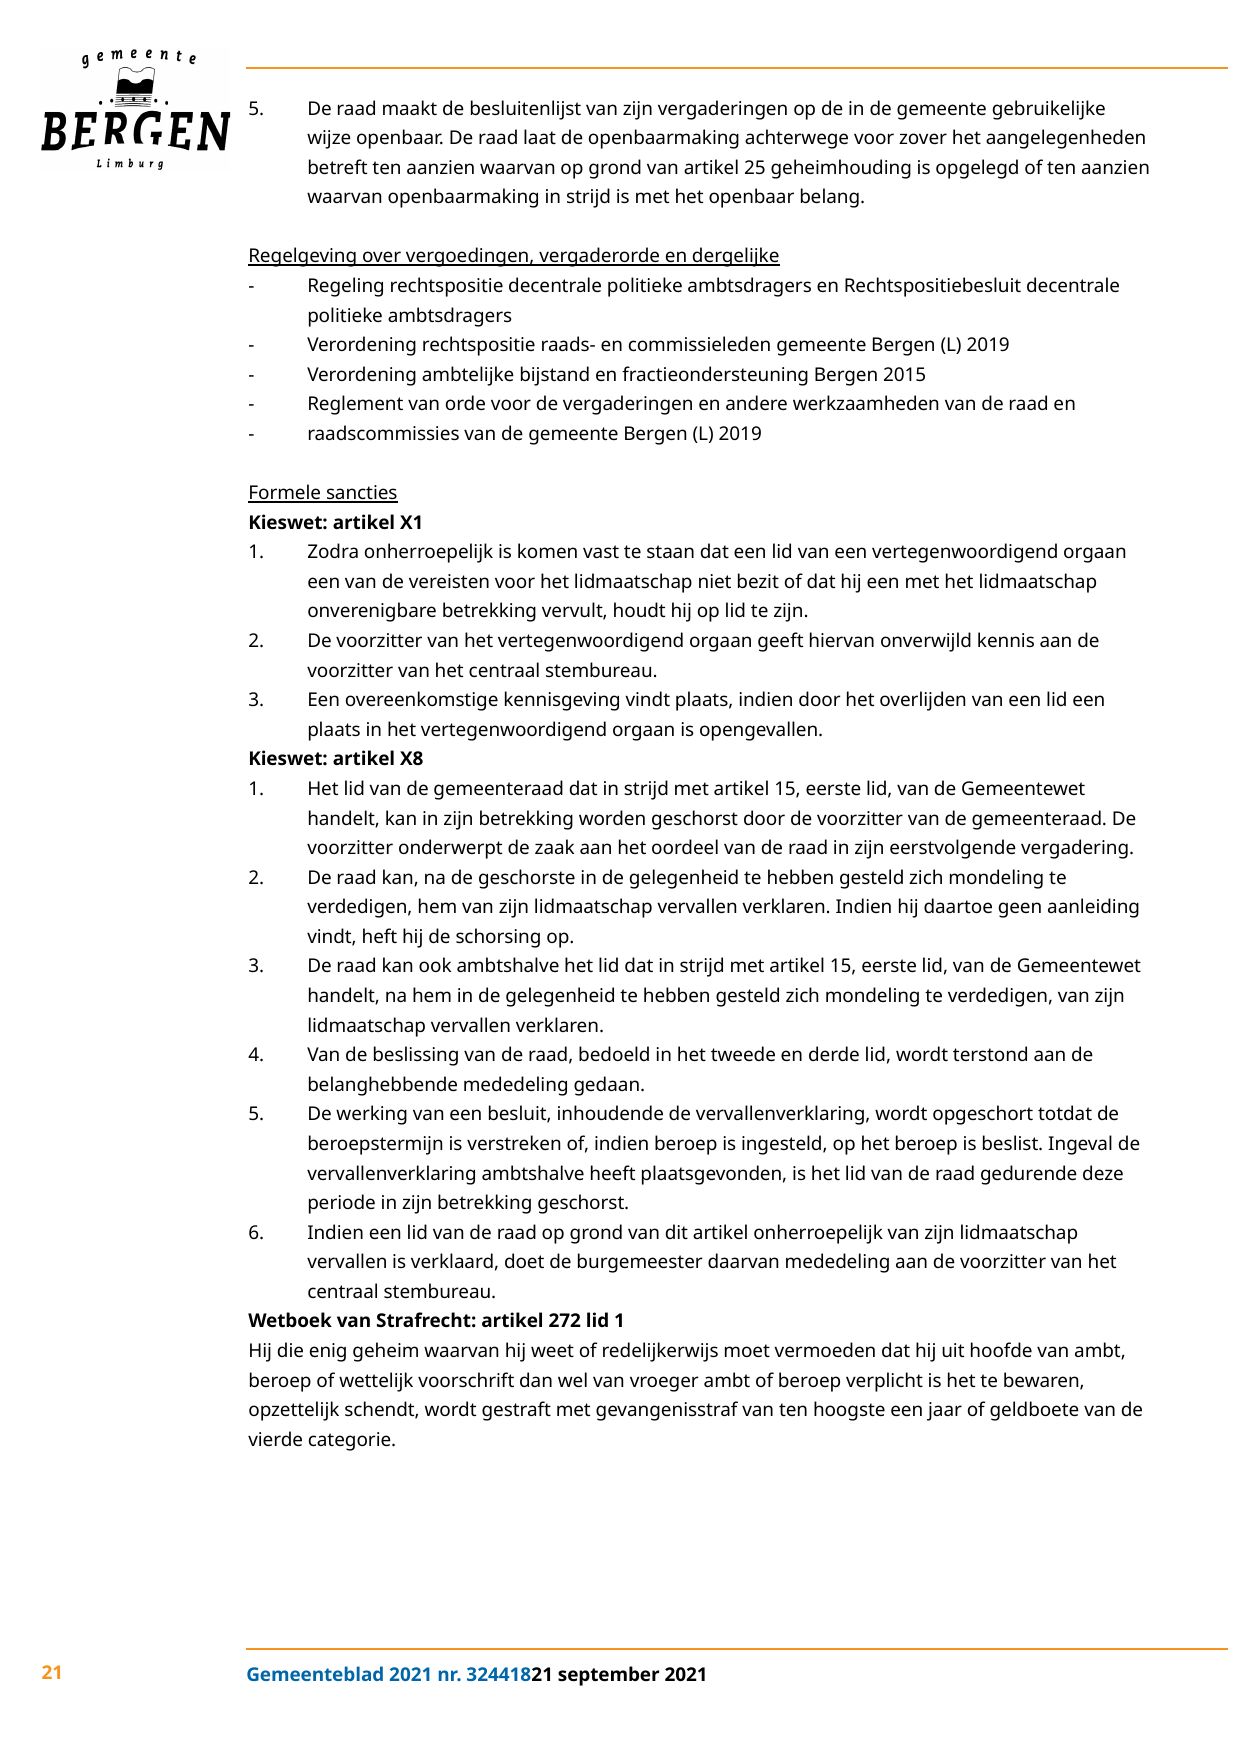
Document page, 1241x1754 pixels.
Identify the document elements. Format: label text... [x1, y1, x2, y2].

text Regelgeving over vergoedingen, vergaderorde en dergelijke [248, 243, 1152, 268]
list raadscommissies van de gemeente Bergen (L) 2019 [248, 420, 1152, 446]
text Kieswet: artikel X8 [248, 746, 1152, 771]
text Formele sancties [248, 479, 1152, 505]
list Het lid van de gemeenteraad dat in strijd met artikel 15, eerste lid, van de Gemeentewet handelt, kan in zijn betrekking worden geschorst door de voorzitter van de gemeenteraad. De voorzitter onderwerpt de zaak aan het oordeel van de raad in zijn eerstvolgende vergadering. [248, 775, 1152, 860]
list De voorzitter van het vertegenwoordigend orgaan geeft hiervan onverwijld kennis aan de voorzitter van het centraal stembureau. [248, 627, 1152, 683]
text Wetboek van Strafrecht: artikel 272 lid 1 [248, 1308, 1152, 1333]
list Indien een lid van de raad op grond van dit artikel onherroepelijk van zijn lidmaatschap vervallen is verklaard, doet de burgemeester daarvan mededeling aan de voorzitter van het centraal stembureau. [248, 1219, 1152, 1304]
text Hij die enig geheim waarvan hij weet of redelijkerwijs moet vermoeden dat hij uit hoofde van ambt, beroep of wettelijk voorschrift dan wel van vroeger ambt of beroep verplicht is het te bewaren, opzettelijk schendt, wordt gestraft met gevangenisstraf van ten hoogste een jaar of geldboete van de vierde categorie. [248, 1337, 1152, 1452]
text Kieswet: artikel X1 [248, 509, 1152, 535]
list Regeling rechtspositie decentrale politieke ambtsdragers en Rechtspositiebesluit decentrale politieke ambtsdragers [248, 272, 1152, 328]
list Van de beslissing van de raad, bedoeld in het tweede en derde lid, wordt terstond aan de belanghebbende mededeling gedaan. [248, 1041, 1152, 1097]
list De raad kan ook ambtshalve het lid dat in strijd met artikel 15, eerste lid, van de Gemeentewet handelt, na hem in de gelegenheid te hebben gesteld zich mondeling te verdedigen, van zijn lidmaatschap vervallen verklaren. [248, 953, 1152, 1038]
list Reglement van orde voor de vergaderingen en andere werkzaamheden van de raad en [248, 391, 1152, 416]
list Verordening rechtspositie raads- en commissieleden gemeente Bergen (L) 2019 [248, 331, 1152, 357]
picture [41, 47, 231, 172]
list De raad kan, na de geschorste in de gelegenheid te hebben gesteld zich mondeling te verdedigen, hem van zijn lidmaatschap vervallen verklaren. Indien hij daartoe geen aanleiding vindt, heft hij de schorsing op. [248, 864, 1152, 949]
list De raad maakt de besluitenlijst van zijn vergaderingen op de in de gemeente gebruikelijke wijze openbaar. De raad laat de openbaarmaking achterwege voor zover het aangelegenheden betreft ten aanzien waarvan op grond van artikel 25 geheimhouding is opgelegd of ten aanzien waarvan openbaarmaking in strijd is met het openbaar belang. [248, 95, 1152, 209]
list De werking van een besluit, inhoudende de vervallenverklaring, wordt opgeschort totdat de beroepstermijn is verstreken of, indien beroep is ingesteld, op het beroep is beslist. Ingeval de vervallenverklaring ambtshalve heeft plaatsgevonden, is het lid van de raad gedurende deze periode in zijn betrekking geschorst. [248, 1101, 1152, 1215]
list Verordening ambtelijke bijstand en fractieondersteuning Bergen 2015 [248, 361, 1152, 387]
list Een overeenkomstige kennisgeving vindt plaats, indien door het overlijden van een lid een plaats in het vertegenwoordigend orgaan is opengevallen. [248, 686, 1152, 742]
list Zodra onherroepelijk is komen vast te staan dat een lid van een vertegenwoordigend orgaan een van de vereisten voor het lidmaatschap niet bezit of dat hij een met het lidmaatschap onverenigbare betrekking vervult, houdt hij op lid te zijn. [248, 538, 1152, 623]
